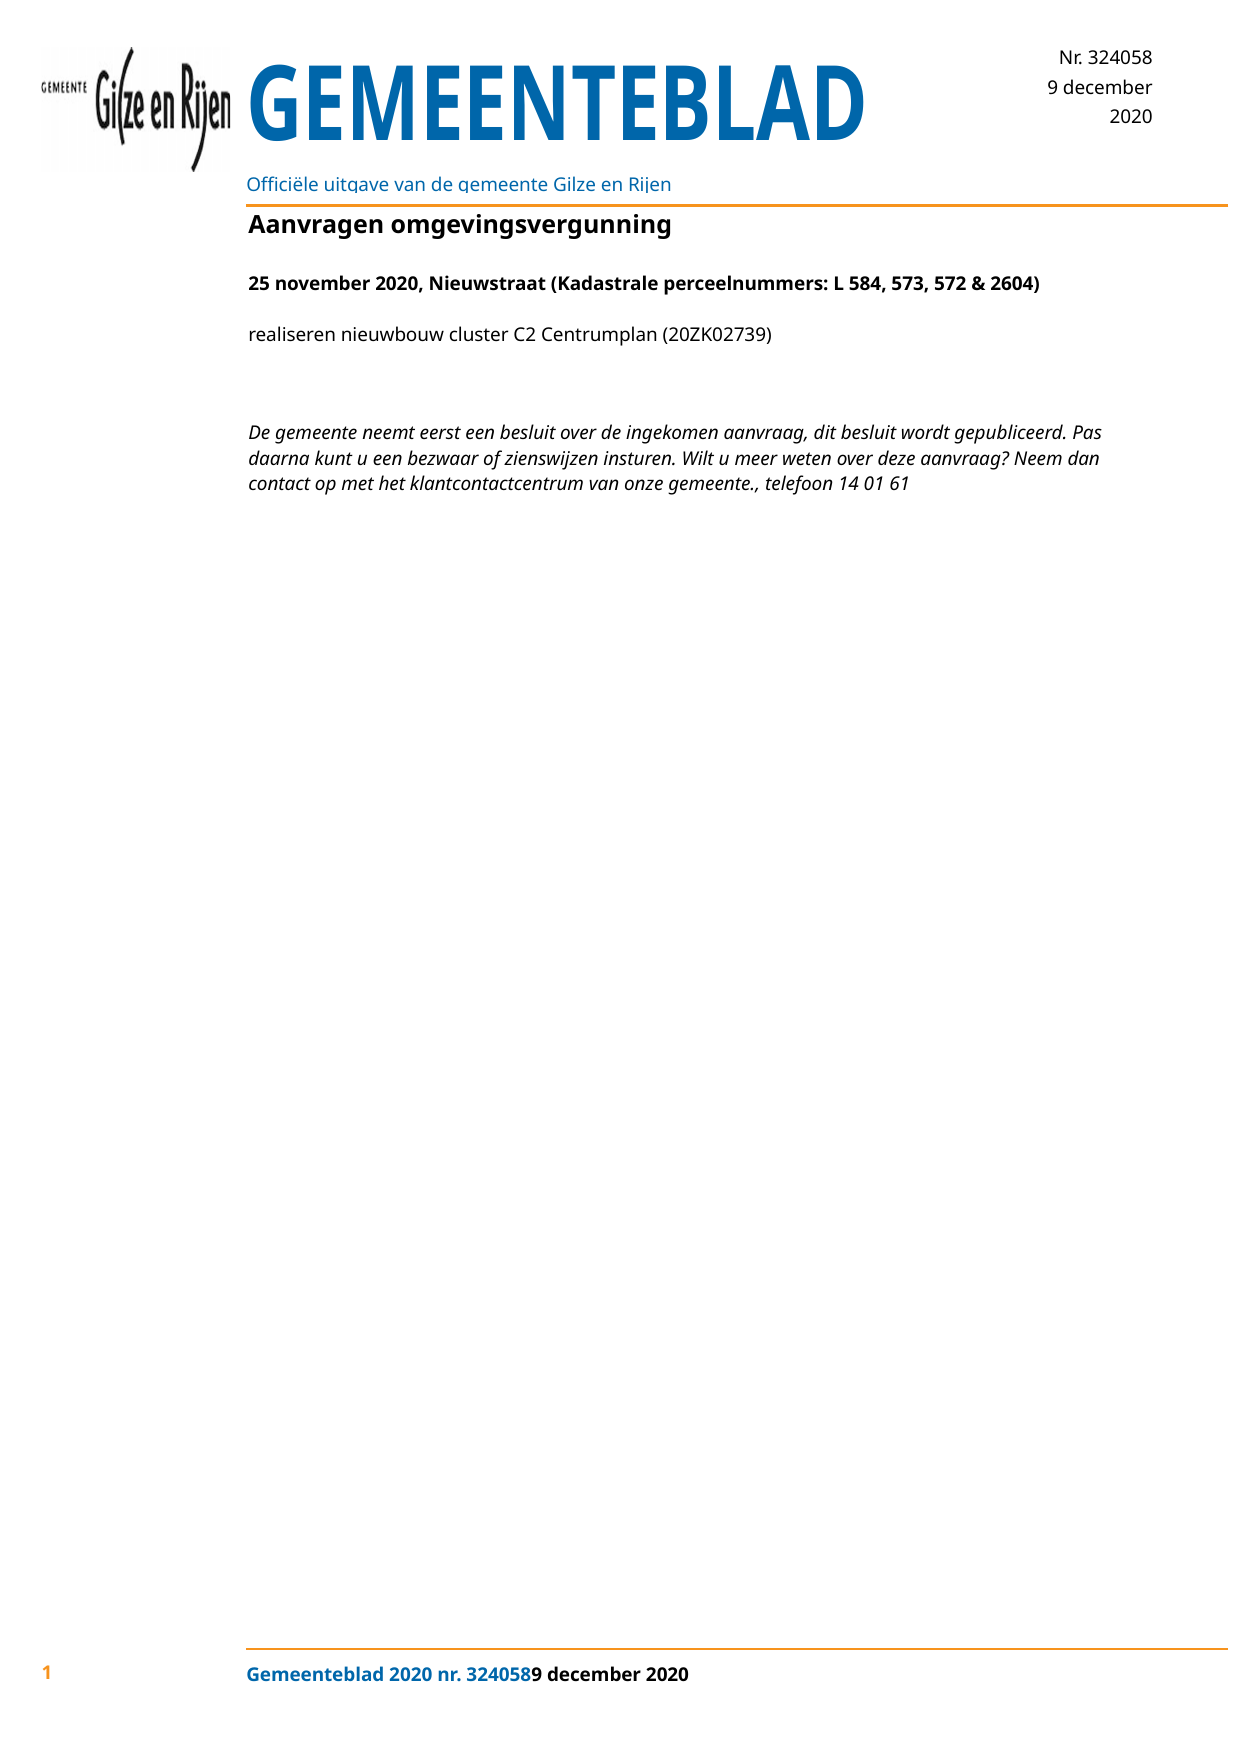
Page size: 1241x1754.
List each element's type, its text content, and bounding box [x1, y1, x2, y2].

picture [41, 47, 231, 172]
text De gemeente neemt eerst een besluit over de ingekomen aanvraag, dit besluit wordt gepubliceerd. Pas daarna kunt u een bezwaar of zienswijzen insturen. Wilt u meer weten over deze aanvraag? Neem dan contact op met het klantcontactcentrum van onze gemeente., telefoon 14 01 61 [248, 419, 1152, 496]
text realiseren nieuwbouw cluster C2 Centrumplan (20ZK02739) [248, 321, 1152, 346]
text Aanvragen omgevingsvergunning [248, 207, 1152, 241]
text 25 november 2020, Nieuwstraat (Kadastrale perceelnummers: L 584, 573, 572 & 2604) [248, 270, 1152, 296]
